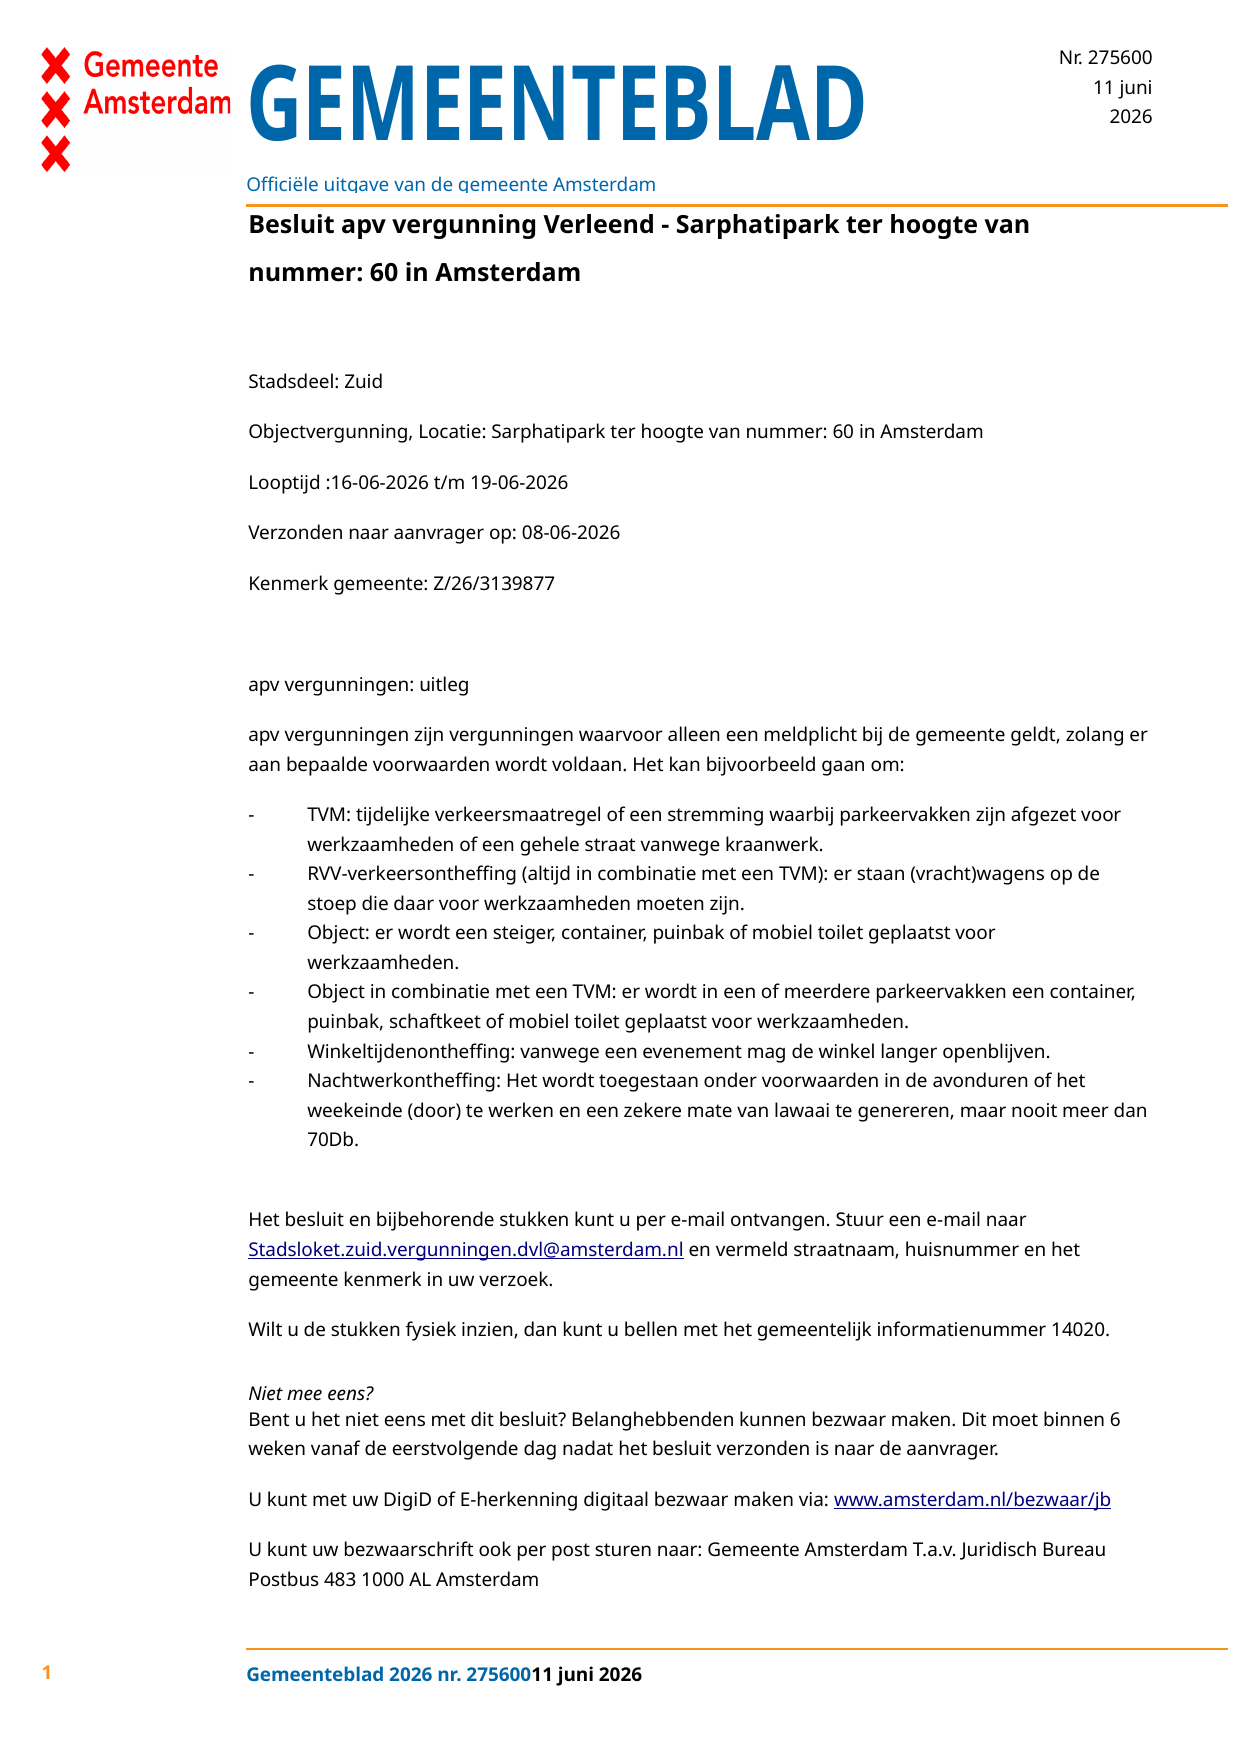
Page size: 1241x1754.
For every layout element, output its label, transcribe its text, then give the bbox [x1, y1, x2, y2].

list Winkeltijdenontheffing: vanwege een evenement mag de winkel langer openblijven. [248, 1038, 1152, 1064]
list Object in combinatie met een TVM: er wordt in een of meerdere parkeervakken een container, puinbak, schaftkeet of mobiel toilet geplaatst voor werkzaamheden. [248, 979, 1152, 1034]
text Kenmerk gemeente: Z/26/3139877 [248, 570, 1152, 596]
text Looptijd :16-06-2026 t/m 19-06-2026 [248, 469, 1152, 495]
text U kunt uw bezwaarschrift ook per post sturen naar: Gemeente Amsterdam T.a.v. Juridisch Bureau Postbus 483 1000 AL Amsterdam [248, 1536, 1152, 1592]
text apv vergunningen: uitleg [248, 671, 1152, 697]
text Objectvergunning, Locatie: Sarphatipark ter hoogte van nummer: 60 in Amsterdam [248, 419, 1152, 444]
picture [41, 47, 231, 172]
text Verzonden naar aanvrager op: 08-06-2026 [248, 519, 1152, 545]
text Besluit apv vergunning Verleend - Sarphatipark ter hoogte van nummer: 60 in Amsterdam [248, 207, 1152, 288]
text Niet mee eens? [248, 1380, 1152, 1406]
text Bent u het niet eens met dit besluit? Belanghebbenden kunnen bezwaar maken. Dit moet binnen 6 weken vanaf de eerstvolgende dag nadat het besluit verzonden is naar de aanvrager. [248, 1406, 1152, 1461]
list RVV-verkeersontheffing (altijd in combinatie met een TVM): er staan (vracht)wagens op de stoep die daar voor werkzaamheden moeten zijn. [248, 860, 1152, 916]
list TVM: tijdelijke verkeersmaatregel of een stremming waarbij parkeervakken zijn afgezet voor werkzaamheden of een gehele straat vanwege kraanwerk. [248, 801, 1152, 857]
text Het besluit en bijbehorende stukken kunt u per e-mail ontvangen. Stuur een e-mail naar Stadsloket.zuid.vergunningen.dvl@amsterdam.nl en vermeld straatnaam, huisnummer en het gemeente kenmerk in uw verzoek. [248, 1207, 1152, 1292]
list Object: er wordt een steiger, container, puinbak of mobiel toilet geplaatst voor werkzaamheden. [248, 919, 1152, 975]
list Nachtwerkontheffing: Het wordt toegestaan onder voorwaarden in de avonduren of het weekeinde (door) te werken en een zekere mate van lawaai te genereren, maar nooit meer dan 70Db. [248, 1067, 1152, 1152]
text Wilt u de stukken fysiek inzien, dan kunt u bellen met het gemeentelijk informatienummer 14020. [248, 1316, 1152, 1342]
text apv vergunningen zijn vergunningen waarvoor alleen een meldplicht bij de gemeente geldt, zolang er aan bepaalde voorwaarden wordt voldaan. Het kan bijvoorbeeld gaan om: [248, 721, 1152, 777]
text U kunt met uw DigiD of E-herkenning digitaal bezwaar maken via: www.amsterdam.nl/bezwaar/jb [248, 1486, 1152, 1512]
text Stadsdeel: Zuid [248, 368, 1152, 394]
